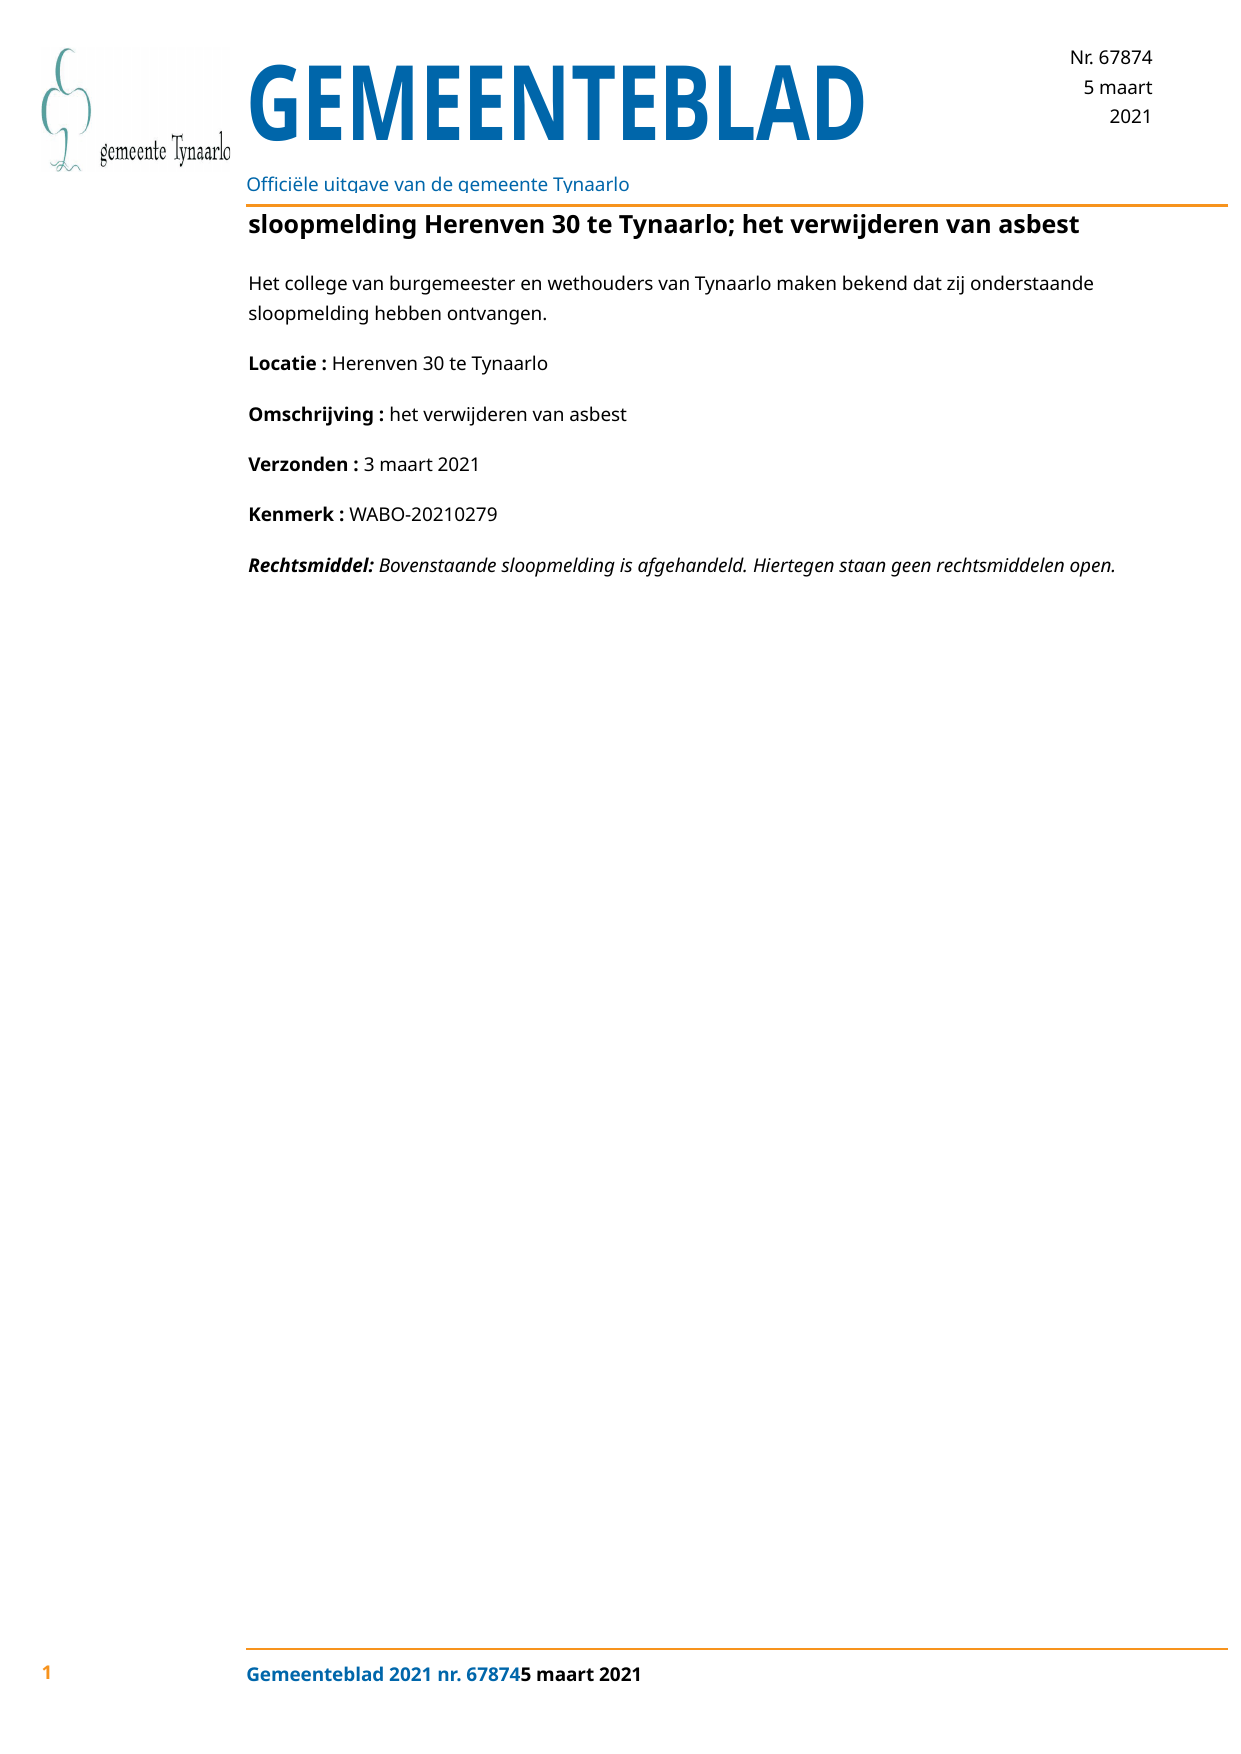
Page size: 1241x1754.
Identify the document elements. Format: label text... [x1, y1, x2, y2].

text Rechtsmiddel: Bovenstaande sloopmelding is afgehandeld. Hiertegen staan geen rechtsmiddelen open. [248, 552, 1152, 578]
text sloopmelding Herenven 30 te Tynaarlo; het verwijderen van asbest [248, 207, 1152, 241]
text Het college van burgemeester en wethouders van Tynaarlo maken bekend dat zij onderstaande sloopmelding hebben ontvangen. [248, 270, 1152, 326]
text Locatie : Herenven 30 te Tynaarlo [248, 350, 1152, 376]
text Verzonden : 3 maart 2021 [248, 451, 1152, 477]
text Kenmerk : WABO-20210279 [248, 502, 1152, 527]
text Omschrijving : het verwijderen van asbest [248, 401, 1152, 426]
picture [41, 47, 231, 172]
